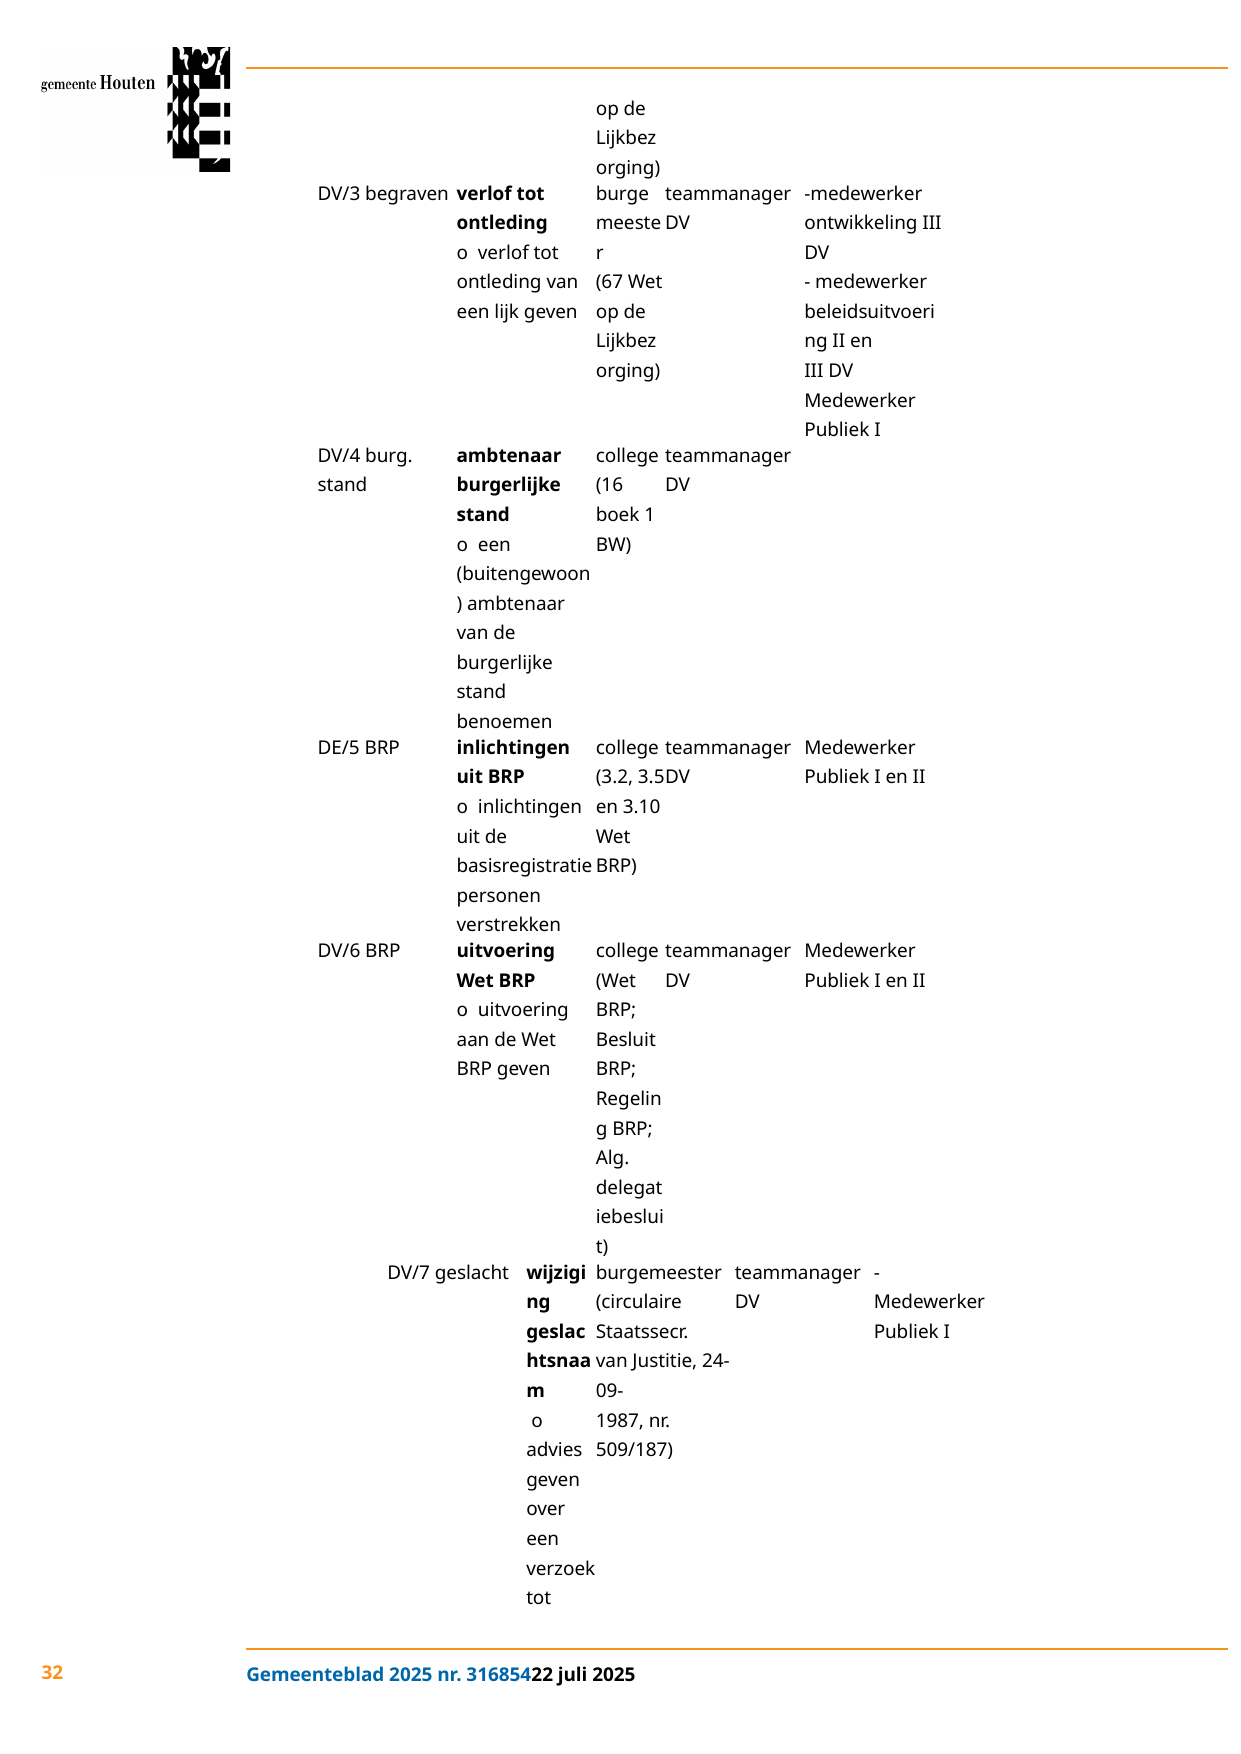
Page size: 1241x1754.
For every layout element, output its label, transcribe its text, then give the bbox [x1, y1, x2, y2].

table_cell [943, 180, 1082, 442]
table_cell [248, 442, 317, 734]
table_cell - Medewerker Publiek I [874, 1259, 1013, 1610]
table_cell [1082, 180, 1152, 442]
table_cell DE/5 BRP [318, 734, 456, 937]
table_cell college (16 boek 1 BW) [596, 442, 665, 734]
table_cell college (Wet BRP; Besluit BRP; Regeling BRP; Alg. delegatiebesluit) [596, 937, 665, 1259]
table_cell college (3.2, 3.5 en 3.10 Wet BRP) [596, 734, 665, 937]
table_cell [248, 95, 317, 180]
table_cell verlof tot ontleding o verlof tot ontleding van een lijk geven [456, 180, 596, 442]
table_cell uitvoering Wet BRP o uitvoering aan de Wet BRP geven [456, 937, 596, 1259]
table_cell [318, 95, 456, 180]
table_cell teammanager DV [665, 937, 804, 1259]
table_cell [943, 442, 1082, 734]
table_cell op de Lijkbezorging) [596, 95, 665, 180]
table_cell inlichtingen uit BRP o inlichtingen uit de basisregistratie personen verstrekken [456, 734, 596, 937]
table_cell [804, 442, 943, 734]
table_cell teammanager DV [665, 180, 804, 442]
table_cell [943, 937, 1082, 1259]
table_cell [1082, 95, 1152, 180]
table_cell [1082, 734, 1152, 937]
table_cell -medewerker ontwikkeling III DV - medewerker beleidsuitvoering II en III DV Medewerker Publiek I [804, 180, 943, 442]
picture [41, 47, 231, 172]
table_cell burgemeester (circulaire Staatssecr. van Justitie, 24-09- 1987, nr. 509/187) [596, 1259, 734, 1610]
table_cell [248, 734, 317, 937]
table_cell DV/6 BRP [318, 937, 456, 1259]
table_cell [248, 937, 317, 1259]
table_cell teammanager DV [665, 442, 804, 734]
table_cell [1013, 1259, 1152, 1610]
table_cell ambtenaar burgerlijke stand o een (buitengewoon) ambtenaar van de burgerlijke stand benoemen [456, 442, 596, 734]
table_cell [665, 95, 804, 180]
table_cell teammanager DV [665, 734, 804, 937]
table_cell [804, 95, 943, 180]
table_cell [1082, 442, 1152, 734]
table_cell [248, 1259, 387, 1610]
table_cell DV/4 burg. stand [318, 442, 456, 734]
table_cell [456, 95, 596, 180]
table_cell [248, 180, 317, 442]
table_cell DV/7 geslacht [387, 1259, 526, 1610]
table_cell Medewerker Publiek I en II [804, 937, 943, 1259]
table_cell [1082, 937, 1152, 1259]
table_cell [943, 95, 1082, 180]
table_cell DV/3 begraven [318, 180, 456, 442]
table_cell [943, 734, 1082, 937]
table_cell Medewerker Publiek I en II [804, 734, 943, 937]
table_cell wijziging geslachtsnaam o advies geven over een verzoek tot [526, 1259, 596, 1610]
table_cell teammanager DV [735, 1259, 873, 1610]
table_cell burgemeester (67 Wet op de Lijkbezorging) [596, 180, 665, 442]
